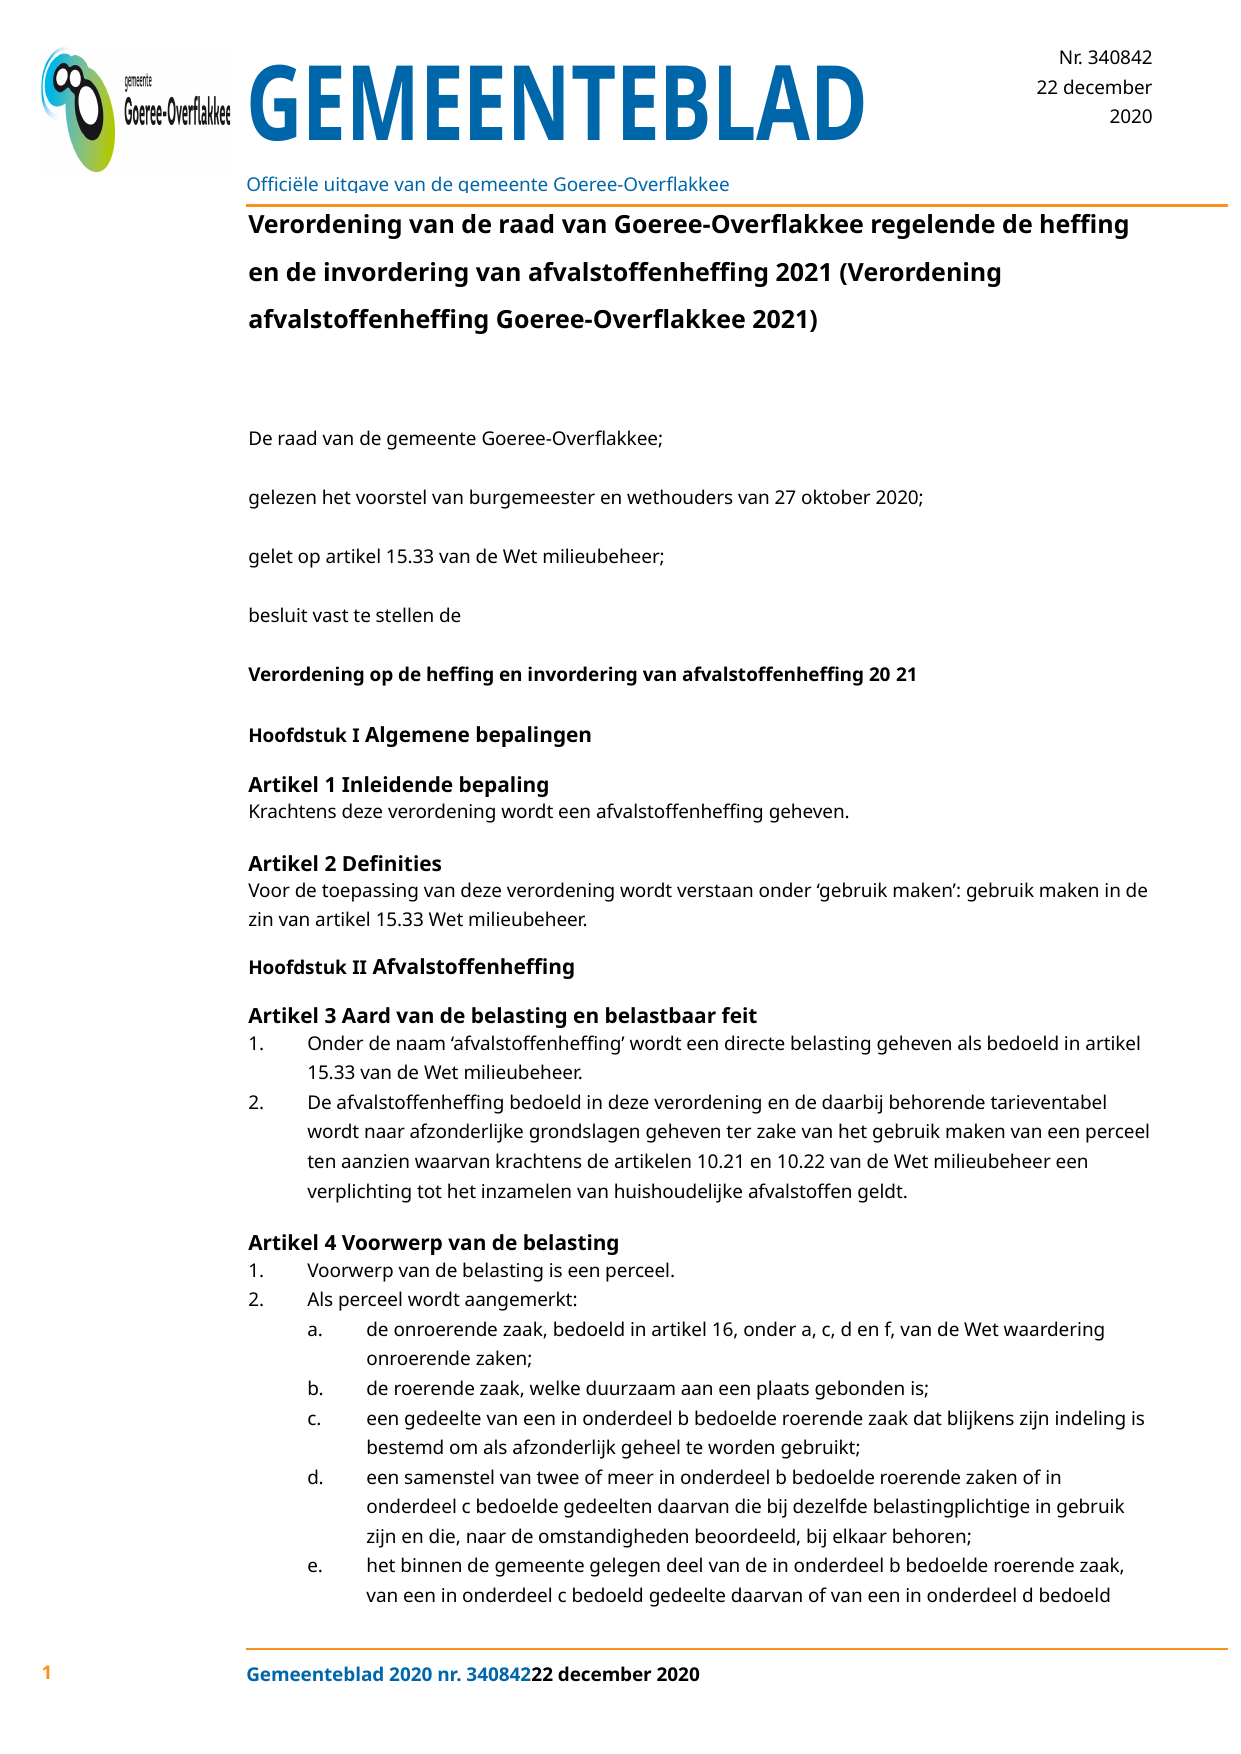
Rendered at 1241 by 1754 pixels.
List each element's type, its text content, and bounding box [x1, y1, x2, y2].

list Als perceel wordt aangemerkt: [248, 1286, 1152, 1312]
list de onroerende zaak, bedoeld in artikel 16, onder a, c, d en f, van de Wet waardering onroerende zaken; [307, 1316, 1152, 1371]
text Verordening op de heffing en invordering van afvalstoffenheffing 20 21 [248, 661, 1152, 687]
list Onder de naam ‘afvalstoffenheffing’ wordt een directe belasting geheven als bedoeld in artikel 15.33 van de Wet milieubeheer. [248, 1030, 1152, 1085]
list een gedeelte van een in onderdeel b bedoelde roerende zaak dat blijkens zijn indeling is bestemd om als afzonderlijk geheel te worden gebruikt; [307, 1405, 1152, 1460]
list een samenstel van twee of meer in onderdeel b bedoelde roerende zaken of in onderdeel c bedoelde gedeelten daarvan die bij dezelfde belastingplichtige in gebruik zijn en die, naar de omstandigheden beoordeeld, bij elkaar behoren; [307, 1464, 1152, 1549]
text Hoofdstuk I Algemene bepalingen [248, 721, 1152, 749]
list Voorwerp van de belasting is een perceel. [248, 1257, 1152, 1282]
list De afvalstoffenheffing bedoeld in deze verordening en de daarbij behorende tarieventabel wordt naar afzonderlijke grondslagen geheven ter zake van het gebruik maken van een perceel ten aanzien waarvan krachtens de artikelen 10.21 en 10.22 van de Wet milieubeheer een verplichting tot het inzamelen van huishoudelijke afvalstoffen geldt. [248, 1089, 1152, 1204]
picture [41, 47, 231, 172]
list het binnen de gemeente gelegen deel van de in onderdeel b bedoelde roerende zaak, van een in onderdeel c bedoeld gedeelte daarvan of van een in onderdeel d bedoeld [307, 1553, 1152, 1608]
text Artikel 3 Aard van de belasting en belastbaar feit [248, 1002, 1152, 1030]
text gelezen het voorstel van burgemeester en wethouders van 27 oktober 2020; [248, 484, 1152, 509]
text Voor de toepassing van deze verordening wordt verstaan onder ‘gebruik maken’: gebruik maken in de zin van artikel 15.33 Wet milieubeheer. [248, 877, 1152, 932]
text Krachtens deze verordening wordt een afvalstoffenheffing geheven. [248, 798, 1152, 824]
text Hoofdstuk II Afvalstoffenheffing [248, 952, 1152, 981]
text De raad van de gemeente Goeree-Overflakkee; [248, 425, 1152, 450]
text Artikel 1 Inleidende bepaling [248, 770, 1152, 798]
list de roerende zaak, welke duurzaam aan een plaats gebonden is; [307, 1375, 1152, 1401]
text besluit vast te stellen de [248, 602, 1152, 628]
text Verordening van de raad van Goeree-Overflakkee regelende de heffing en de invordering van afvalstoffenheffing 2021 (Verordening afvalstoffenheffing Goeree-Overflakkee 2021) [248, 207, 1152, 336]
text Artikel 2 Definities [248, 849, 1152, 877]
text Artikel 4 Voorwerp van de belasting [248, 1228, 1152, 1257]
text gelet op artikel 15.33 van de Wet milieubeheer; [248, 543, 1152, 569]
